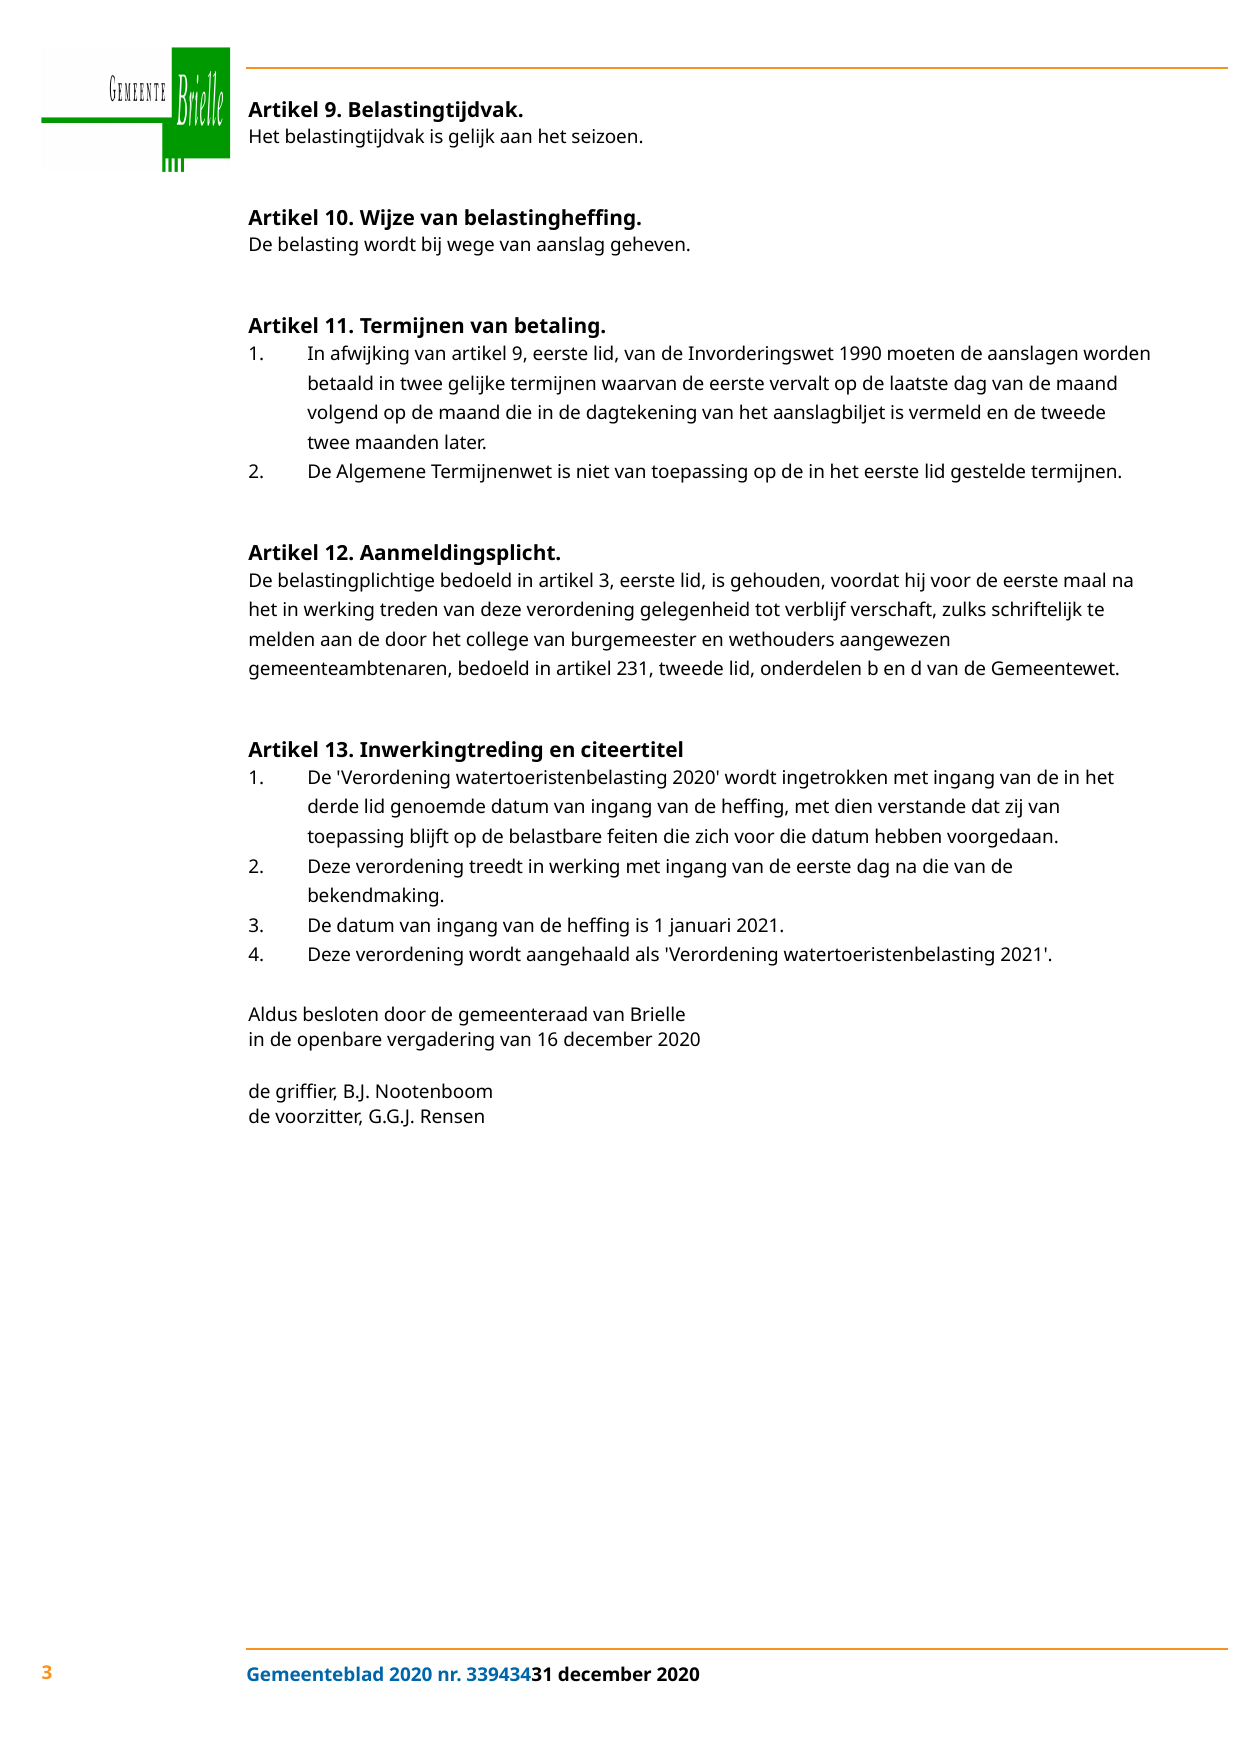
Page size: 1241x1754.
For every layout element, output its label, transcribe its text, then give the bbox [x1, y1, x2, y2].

text de griffier, B.J. Nootenboom [248, 1078, 1152, 1104]
text De belastingplichtige bedoeld in artikel 3, eerste lid, is gehouden, voordat hij voor de eerste maal na het in werking treden van deze verordening gelegenheid tot verblijf verschaft, zulks schriftelijk te melden aan de door het college van burgemeester en wethouders aangewezen gemeenteambtenaren, bedoeld in artikel 231, tweede lid, onderdelen b en d van de Gemeentewet. [248, 567, 1152, 681]
list De Algemene Termijnenwet is niet van toepassing op de in het eerste lid gestelde termijnen. [248, 458, 1152, 484]
text De belasting wordt bij wege van aanslag geheven. [248, 232, 1152, 257]
picture [41, 47, 231, 172]
text Artikel 12. Aanmeldingsplicht. [248, 538, 1152, 567]
text Artikel 10. Wijze van belastingheffing. [248, 203, 1152, 232]
text Het belastingtijdvak is gelijk aan het seizoen. [248, 123, 1152, 149]
list Deze verordening treedt in werking met ingang van de eerste dag na die van de bekendmaking. [248, 853, 1152, 908]
text Artikel 11. Termijnen van betaling. [248, 312, 1152, 340]
list De 'Verordening watertoeristenbelasting 2020' wordt ingetrokken met ingang van de in het derde lid genoemde datum van ingang van de heffing, met dien verstande dat zij van toepassing blijft op de belastbare feiten die zich voor die datum hebben voorgedaan. [248, 764, 1152, 849]
text de voorzitter, G.G.J. Rensen [248, 1104, 1152, 1129]
list In afwijking van artikel 9, eerste lid, van de Invorderingswet 1990 moeten de aanslagen worden betaald in twee gelijke termijnen waarvan de eerste vervalt op de laatste dag van de maand volgend op de maand die in de dagtekening van het aanslagbiljet is vermeld en de tweede twee maanden later. [248, 340, 1152, 454]
list De datum van ingang van de heffing is 1 januari 2021. [248, 912, 1152, 938]
text Artikel 9. Belastingtijdvak. [248, 95, 1152, 123]
text Artikel 13. Inwerkingtreding en citeertitel [248, 736, 1152, 764]
text in de openbare vergadering van 16 december 2020 [248, 1026, 1152, 1052]
list Deze verordening wordt aangehaald als 'Verordening watertoeristenbelasting 2021'. [248, 942, 1152, 967]
text Aldus besloten door de gemeenteraad van Brielle [248, 1001, 1152, 1026]
